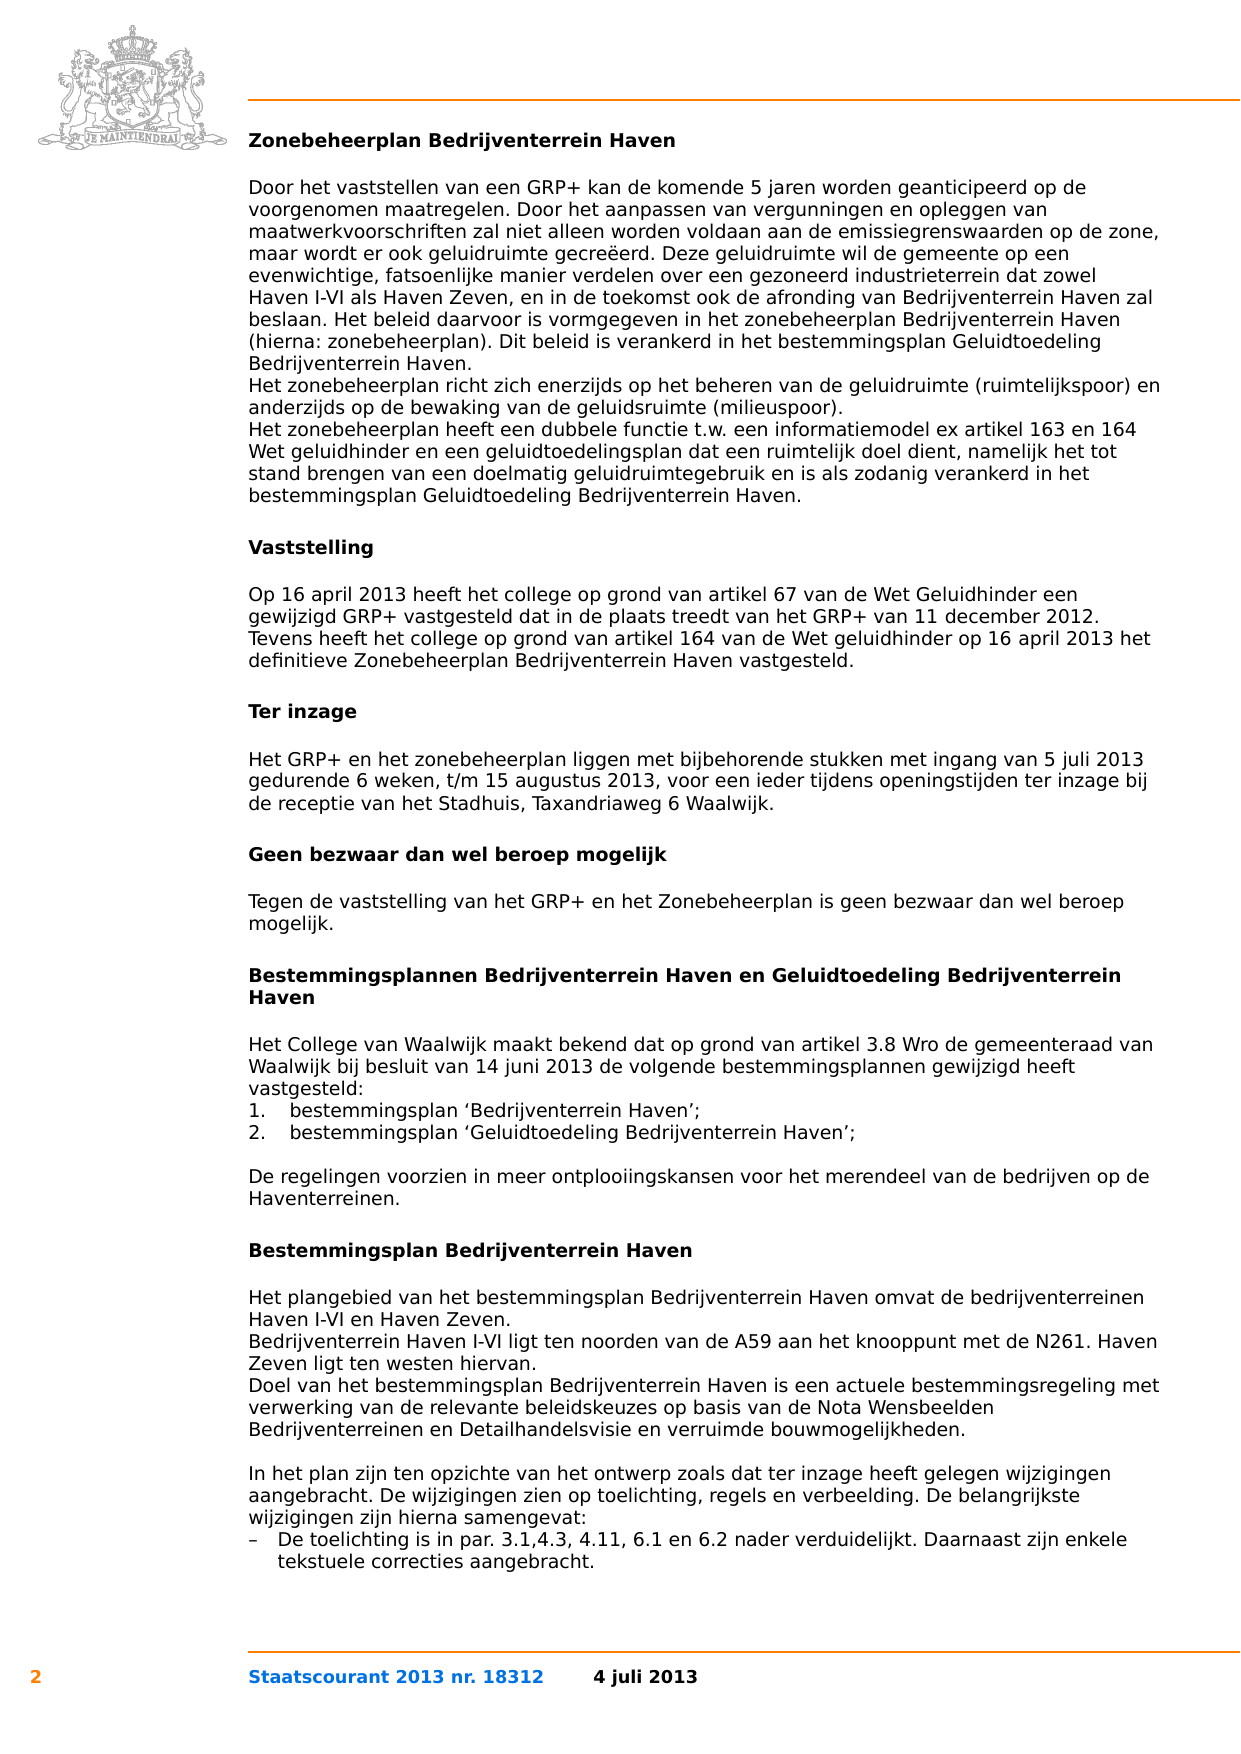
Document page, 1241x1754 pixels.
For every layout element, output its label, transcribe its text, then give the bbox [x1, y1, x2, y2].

text Op 16 april 2013 heeft het college op grond van artikel 67 van de Wet Geluidhinder een gewijzigd GRP+ vastgesteld dat in de plaats treedt van het GRP+ van 11 december 2012. [248, 583, 1163, 627]
picture [38, 25, 227, 150]
text Het zonebeheerplan richt zich enerzijds op het beheren van de geluidruimte (ruimtelijkspoor) en anderzijds op de bewaking van de geluidsruimte (milieuspoor). [248, 375, 1163, 419]
text Tegen de vaststelling van het GRP+ en het Zonebeheerplan is geen bezwaar dan wel beroep mogelijk. [248, 891, 1163, 935]
subtitle Geen bezwaar dan wel beroep mogelijk [248, 844, 1163, 866]
subtitle Bestemmingsplannen Bedrijventerrein Haven en Geluidtoedeling Bedrijventerrein Haven [248, 965, 1163, 1009]
text De regelingen voorzien in meer ontplooiingskansen voor het merendeel van de bedrijven op de Haventerreinen. [248, 1166, 1163, 1210]
text In het plan zijn ten opzichte van het ontwerp zoals dat ter inzage heeft gelegen wijzigingen aangebracht. De wijzigingen zien op toelichting, regels en verbeelding. De belangrijkste wijzigingen zijn hierna samengevat: [248, 1463, 1163, 1529]
text Het GRP+ en het zonebeheerplan liggen met bijbehorende stukken met ingang van 5 juli 2013 gedurende 6 weken, t/m 15 augustus 2013, voor een ieder tijdens openingstijden ter inzage bij de receptie van het Stadhuis, Taxandriaweg 6 Waalwijk. [248, 748, 1163, 814]
text Het College van Waalwijk maakt bekend dat op grond van artikel 3.8 Wro de gemeenteraad van Waalwijk bij besluit van 14 juni 2013 de volgende bestemmingsplannen gewijzigd heeft vastgesteld: [248, 1034, 1163, 1100]
subtitle Zonebeheerplan Bedrijventerrein Haven [248, 130, 1163, 152]
text Het plangebied van het bestemmingsplan Bedrijventerrein Haven omvat de bedrijventerreinen Haven I-VI en Haven Zeven. [248, 1287, 1163, 1331]
subtitle Ter inzage [248, 701, 1163, 723]
text Tevens heeft het college op grond van artikel 164 van de Wet geluidhinder op 16 april 2013 het definitieve Zonebeheerplan Bedrijventerrein Haven vastgesteld. [248, 627, 1163, 671]
text Doel van het bestemmingsplan Bedrijventerrein Haven is een actuele bestemmingsregeling met verwerking van de relevante beleidskeuzes op basis van de Nota Wensbeelden Bedrijventerreinen en Detailhandelsvisie en verruimde bouwmogelijkheden. [248, 1375, 1163, 1441]
text Het zonebeheerplan heeft een dubbele functie t.w. een informatiemodel ex artikel 163 en 164 Wet geluidhinder en een geluidtoedelingsplan dat een ruimtelijk doel dient, namelijk het tot stand brengen van een doelmatig geluidruimtegebruik en is als zodanig verankerd in het bestemmingsplan Geluidtoedeling Bedrijventerrein Haven. [248, 419, 1163, 507]
text – De toelichting is in par. 3.1,4.3, 4.11, 6.1 en 6.2 nader verduidelijkt. Daarnaast zijn enkele tekstuele correcties aangebracht. [248, 1529, 1163, 1573]
subtitle Vaststelling [248, 537, 1163, 558]
text 1. bestemmingsplan ‘Bedrijventerrein Haven’; [248, 1100, 1163, 1122]
text 2. bestemmingsplan ‘Geluidtoedeling Bedrijventerrein Haven’; [248, 1122, 1163, 1144]
text Bedrijventerrein Haven I-VI ligt ten noorden van de A59 aan het knooppunt met de N261. Haven Zeven ligt ten westen hiervan. [248, 1331, 1163, 1375]
subtitle Bestemmingsplan Bedrijventerrein Haven [248, 1240, 1163, 1262]
text Door het vaststellen van een GRP+ kan de komende 5 jaren worden geanticipeerd op de voorgenomen maatregelen. Door het aanpassen van vergunningen en opleggen van maatwerkvoorschriften zal niet alleen worden voldaan aan de emissiegrenswaarden op de zone, maar wordt er ook geluidruimte gecreëerd. Deze geluidruimte wil de gemeente op een evenwichtige, fatsoenlijke manier verdelen over een gezoneerd industrieterrein dat zowel Haven I-VI als Haven Zeven, en in de toekomst ook de afronding van Bedrijventerrein Haven zal beslaan. Het beleid daarvoor is vormgegeven in het zonebeheerplan Bedrijventerrein Haven (hierna: zonebeheerplan). Dit beleid is verankerd in het bestemmingsplan Geluidtoedeling Bedrijventerrein Haven. [248, 177, 1163, 375]
